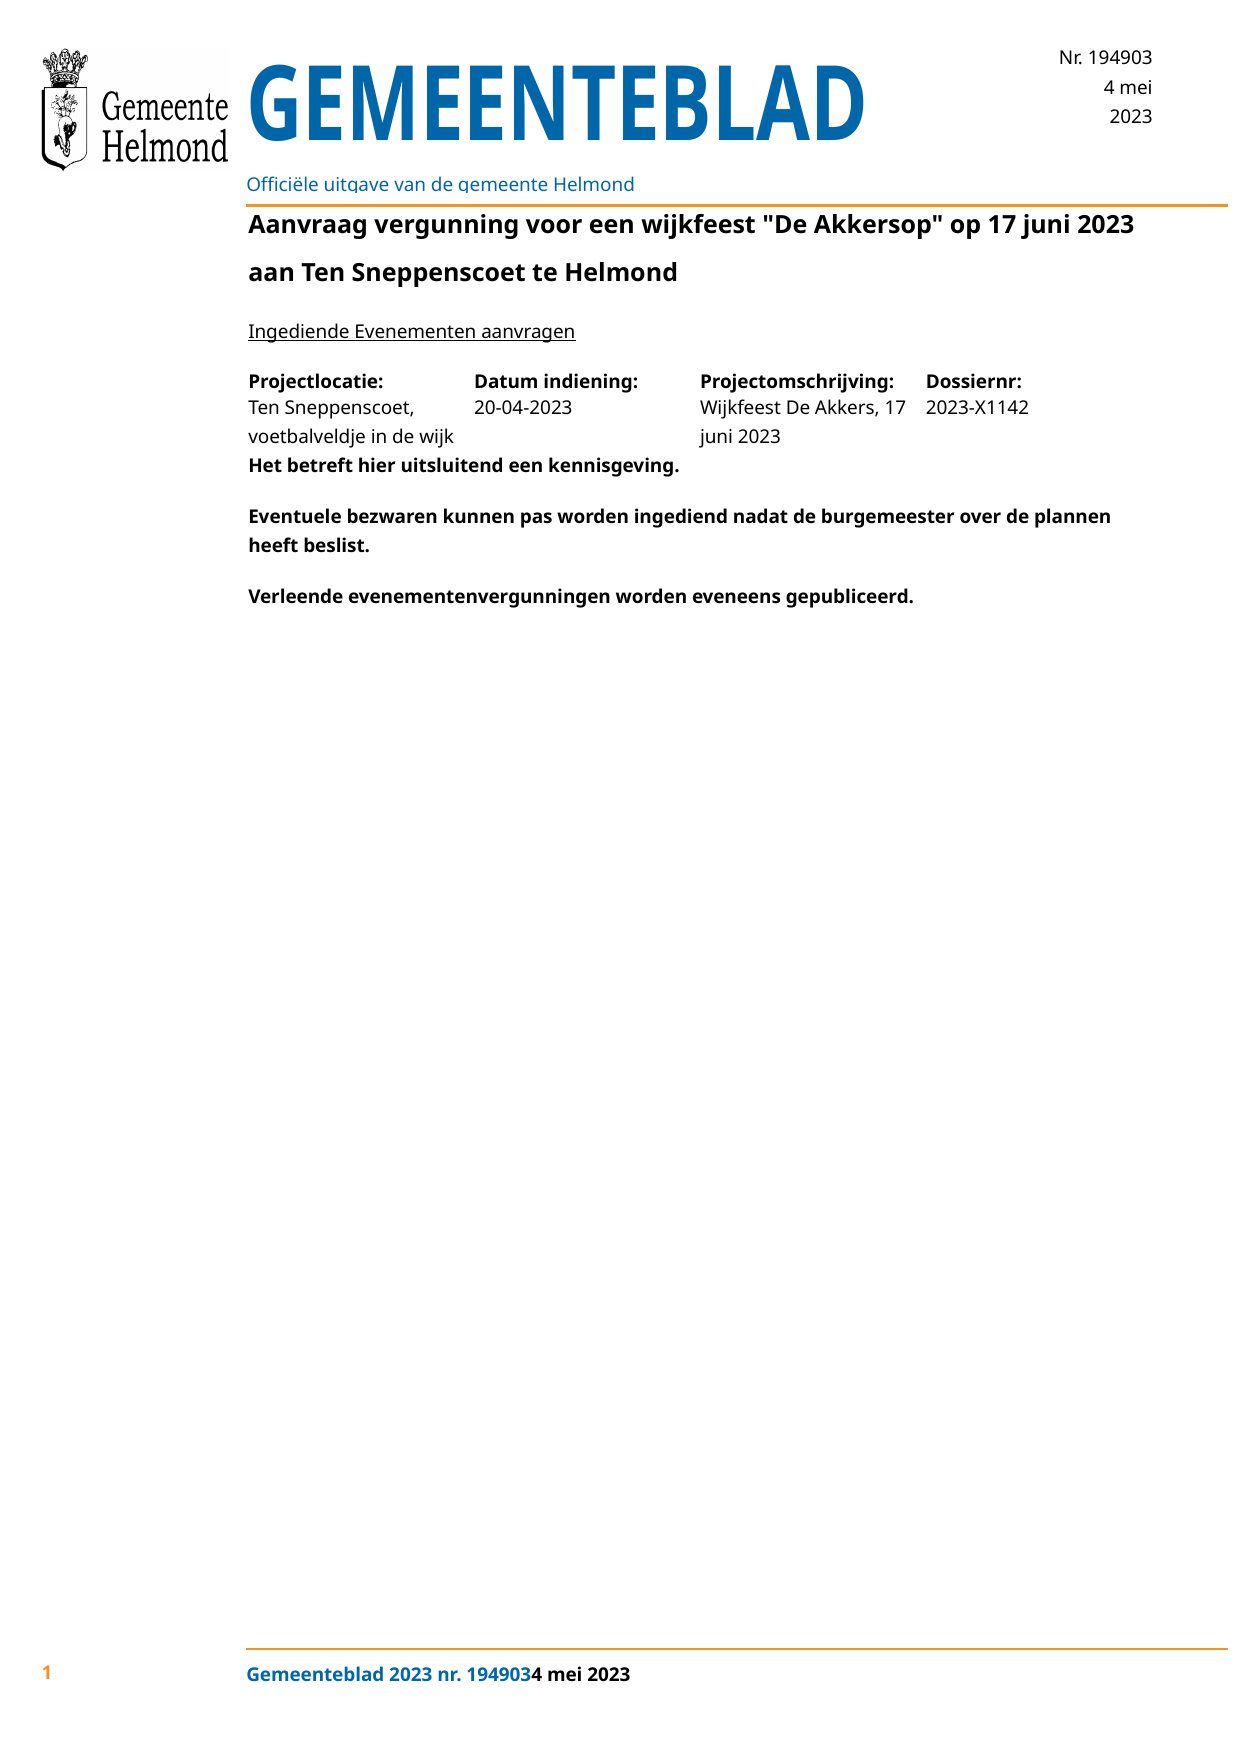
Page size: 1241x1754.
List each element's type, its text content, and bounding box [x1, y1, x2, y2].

table_header Dossiernr: [926, 369, 1152, 394]
table_header Datum indiening: [474, 369, 700, 394]
table_header Projectlocatie: [248, 369, 474, 394]
text Ingediende Evenementen aanvragen [248, 318, 1152, 344]
text Het betreft hier uitsluitend een kennisgeving. [248, 453, 1152, 478]
picture [41, 47, 231, 172]
table_cell 20-04-2023 [474, 394, 700, 449]
table_cell Ten Sneppenscoet, voetbalveldje in de wijk [248, 394, 474, 449]
table_cell Wijkfeest De Akkers, 17 juni 2023 [700, 394, 926, 449]
text Verleende evenementenvergunningen worden eveneens gepubliceerd. [248, 583, 1152, 609]
text Aanvraag vergunning voor een wijkfeest "De Akkersop" op 17 juni 2023 aan Ten Sneppenscoet te Helmond [248, 207, 1152, 288]
table_header Projectomschrijving: [700, 369, 926, 394]
text Eventuele bezwaren kunnen pas worden ingediend nadat de burgemeester over de plannen heeft beslist. [248, 503, 1152, 558]
table_cell 2023-X1142 [926, 394, 1152, 449]
